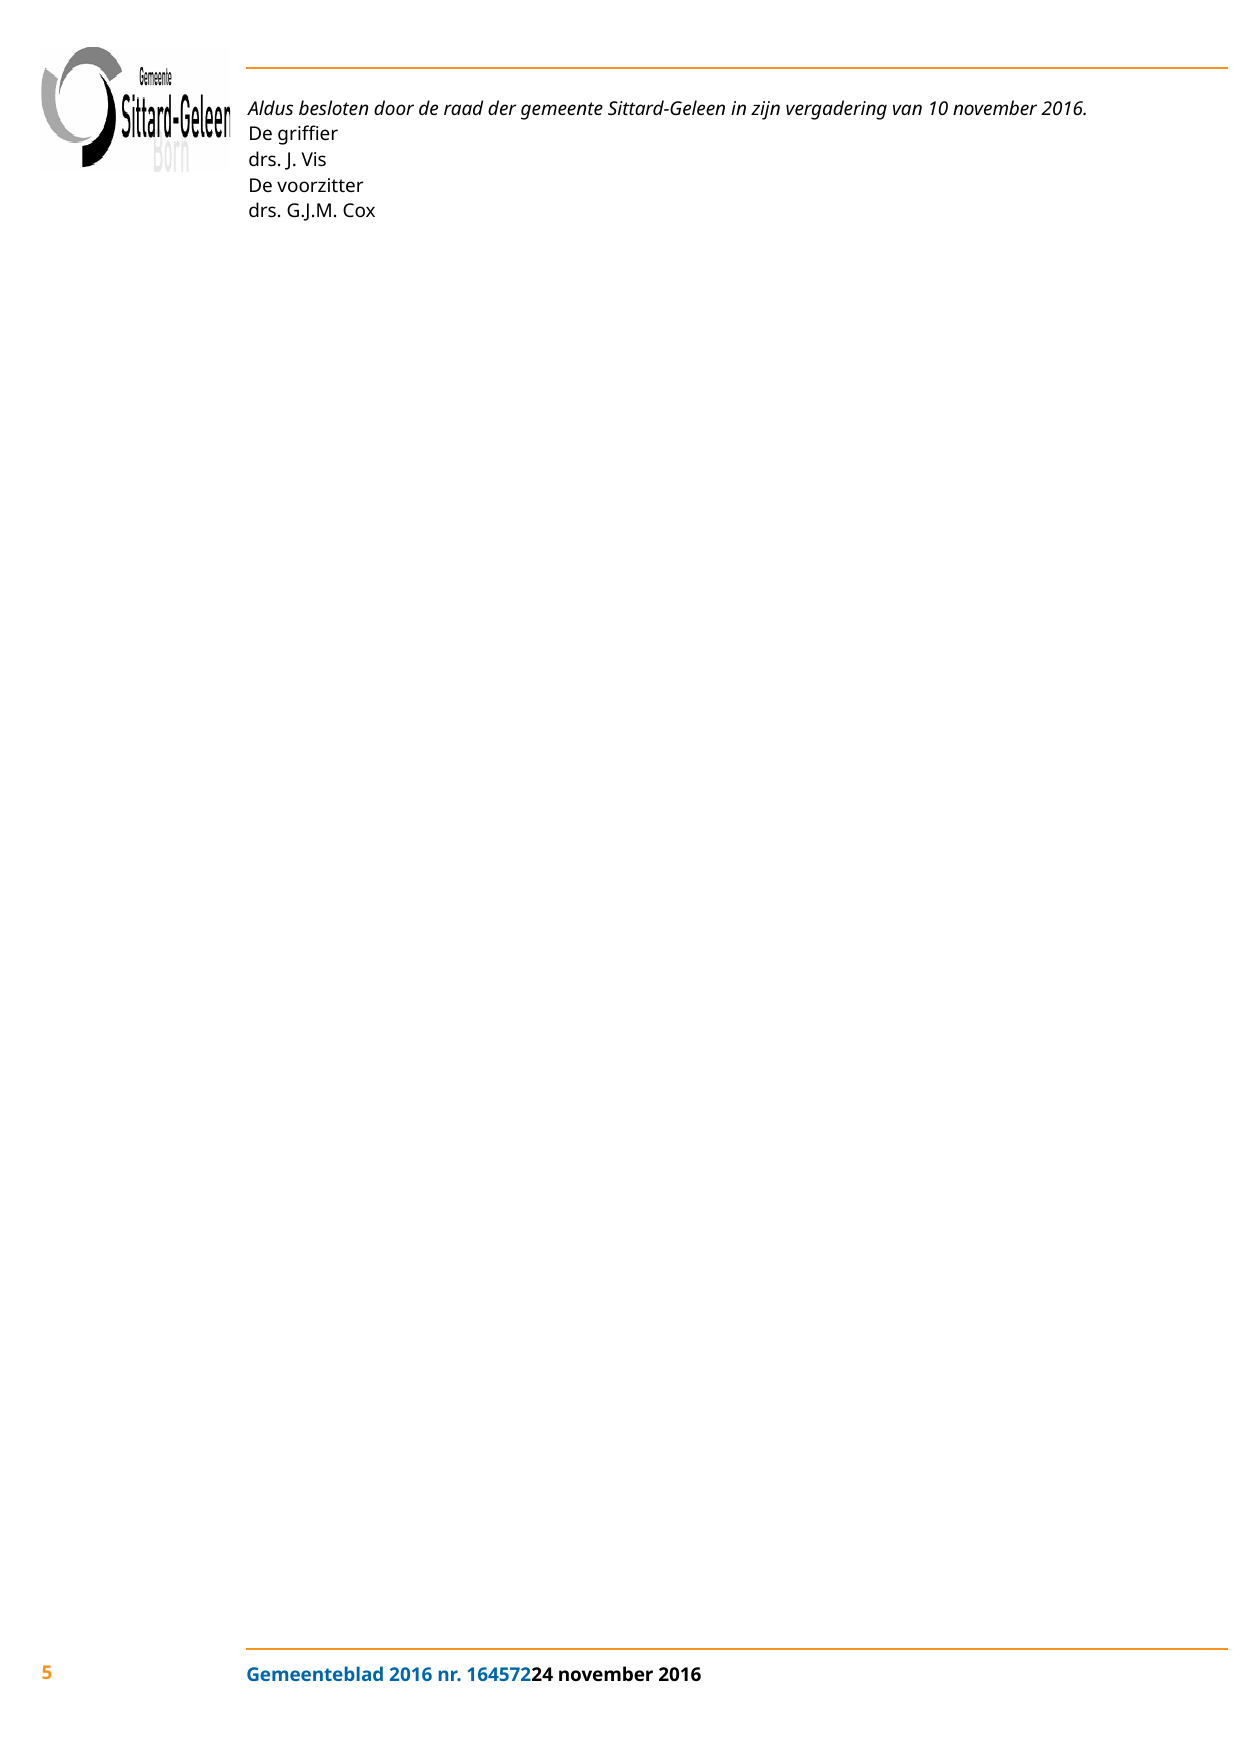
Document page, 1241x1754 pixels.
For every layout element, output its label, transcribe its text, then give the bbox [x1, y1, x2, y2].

text drs. G.J.M. Cox [248, 198, 1152, 223]
picture [41, 47, 231, 172]
text De voorzitter [248, 172, 1152, 198]
text De griffier [248, 121, 1152, 146]
text Aldus besloten door de raad der gemeente Sittard-Geleen in zijn vergadering van 10 november 2016. [248, 95, 1152, 121]
text drs. J. Vis [248, 146, 1152, 172]
